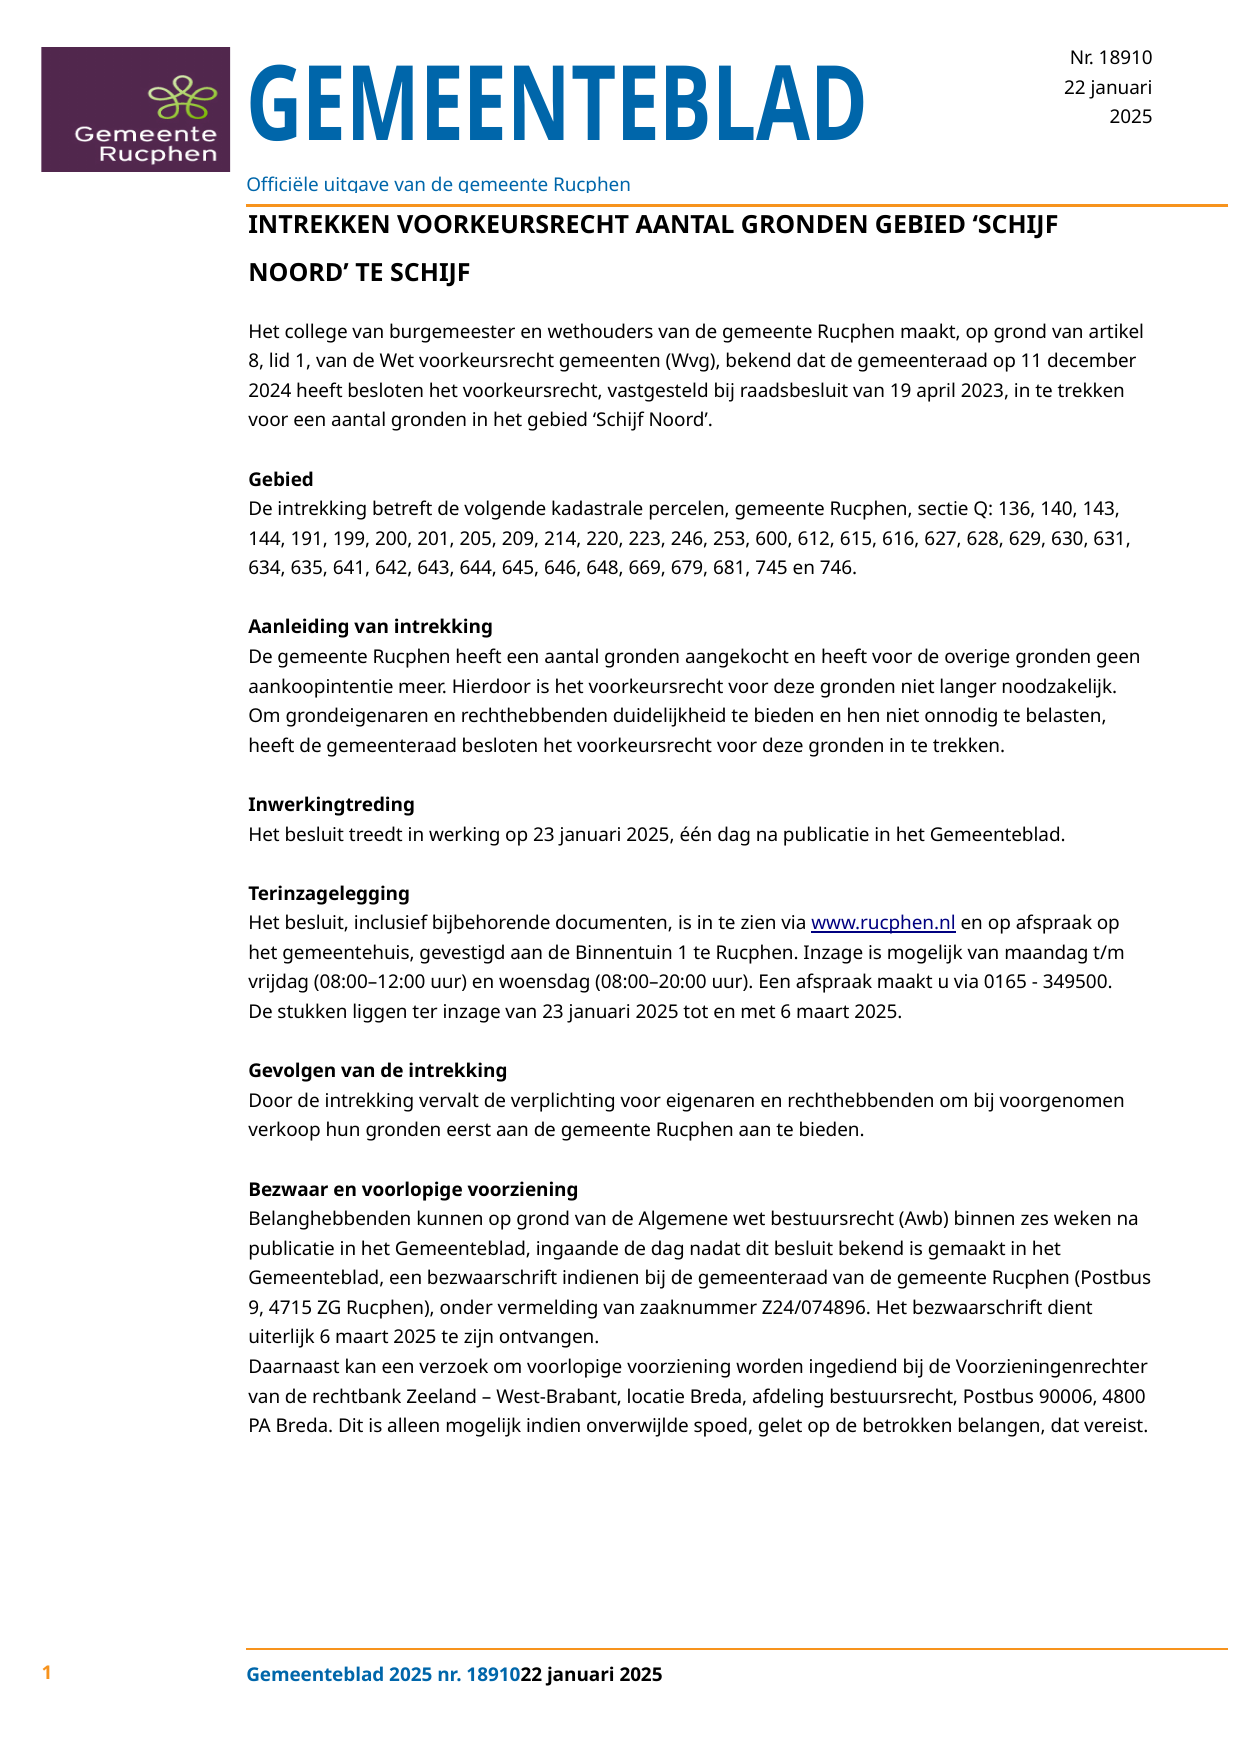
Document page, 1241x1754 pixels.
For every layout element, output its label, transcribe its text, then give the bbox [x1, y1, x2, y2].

text Gebied [248, 466, 1152, 492]
text Inwerkingtreding [248, 791, 1152, 817]
text De gemeente Rucphen heeft een aantal gronden aangekocht en heeft voor de overige gronden geen aankoopintentie meer. Hierdoor is het voorkeursrecht voor deze gronden niet langer noodzakelijk. Om grondeigenaren en rechthebbenden duidelijkheid te bieden en hen niet onnodig te belasten, heeft de gemeenteraad besloten het voorkeursrecht voor deze gronden in te trekken. [248, 643, 1152, 758]
text Door de intrekking vervalt de verplichting voor eigenaren en rechthebbenden om bij voorgenomen verkoop hun gronden eerst aan de gemeente Rucphen aan te bieden. [248, 1087, 1152, 1142]
text Het besluit treedt in werking op 23 januari 2025, één dag na publicatie in het Gemeenteblad. [248, 821, 1152, 847]
text Bezwaar en voorlopige voorziening [248, 1176, 1152, 1202]
text Belanghebbenden kunnen op grond van de Algemene wet bestuursrecht (Awb) binnen zes weken na publicatie in het Gemeenteblad, ingaande de dag nadat dit besluit bekend is gemaakt in het Gemeenteblad, een bezwaarschrift indienen bij de gemeenteraad van de gemeente Rucphen (Postbus 9, 4715 ZG Rucphen), onder vermelding van zaaknummer Z24/074896. Het bezwaarschrift dient uiterlijk 6 maart 2025 te zijn ontvangen. [248, 1205, 1152, 1349]
text De intrekking betreft de volgende kadastrale percelen, gemeente Rucphen, sectie Q: 136, 140, 143, 144, 191, 199, 200, 201, 205, 209, 214, 220, 223, 246, 253, 600, 612, 615, 616, 627, 628, 629, 630, 631, 634, 635, 641, 642, 643, 644, 645, 646, 648, 669, 679, 681, 745 en 746. [248, 495, 1152, 580]
text De stukken liggen ter inzage van 23 januari 2025 tot en met 6 maart 2025. [248, 998, 1152, 1024]
text INTREKKEN VOORKEURSRECHT AANTAL GRONDEN GEBIED ‘SCHIJF NOORD’ TE SCHIJF [248, 207, 1152, 288]
text Daarnaast kan een verzoek om voorlopige voorziening worden ingediend bij de Voorzieningenrechter van de rechtbank Zeeland – West-Brabant, locatie Breda, afdeling bestuursrecht, Postbus 90006, 4800 PA Breda. Dit is alleen mogelijk indien onverwijlde spoed, gelet op de betrokken belangen, dat vereist. [248, 1353, 1152, 1438]
text Terinzagelegging [248, 880, 1152, 906]
text Het college van burgemeester en wethouders van de gemeente Rucphen maakt, op grond van artikel 8, lid 1, van de Wet voorkeursrecht gemeenten (Wvg), bekend dat de gemeenteraad op 11 december 2024 heeft besloten het voorkeursrecht, vastgesteld bij raadsbesluit van 19 april 2023, in te trekken voor een aantal gronden in het gebied ‘Schijf Noord’. [248, 318, 1152, 432]
text Aanleiding van intrekking [248, 614, 1152, 639]
text Het besluit, inclusief bijbehorende documenten, is in te zien via www.rucphen.nl en op afspraak op het gemeentehuis, gevestigd aan de Binnentuin 1 te Rucphen. Inzage is mogelijk van maandag t/m vrijdag (08:00–12:00 uur) en woensdag (08:00–20:00 uur). Een afspraak maakt u via 0165 - 349500. [248, 909, 1152, 994]
text Gevolgen van de intrekking [248, 1057, 1152, 1083]
picture [41, 47, 231, 172]
